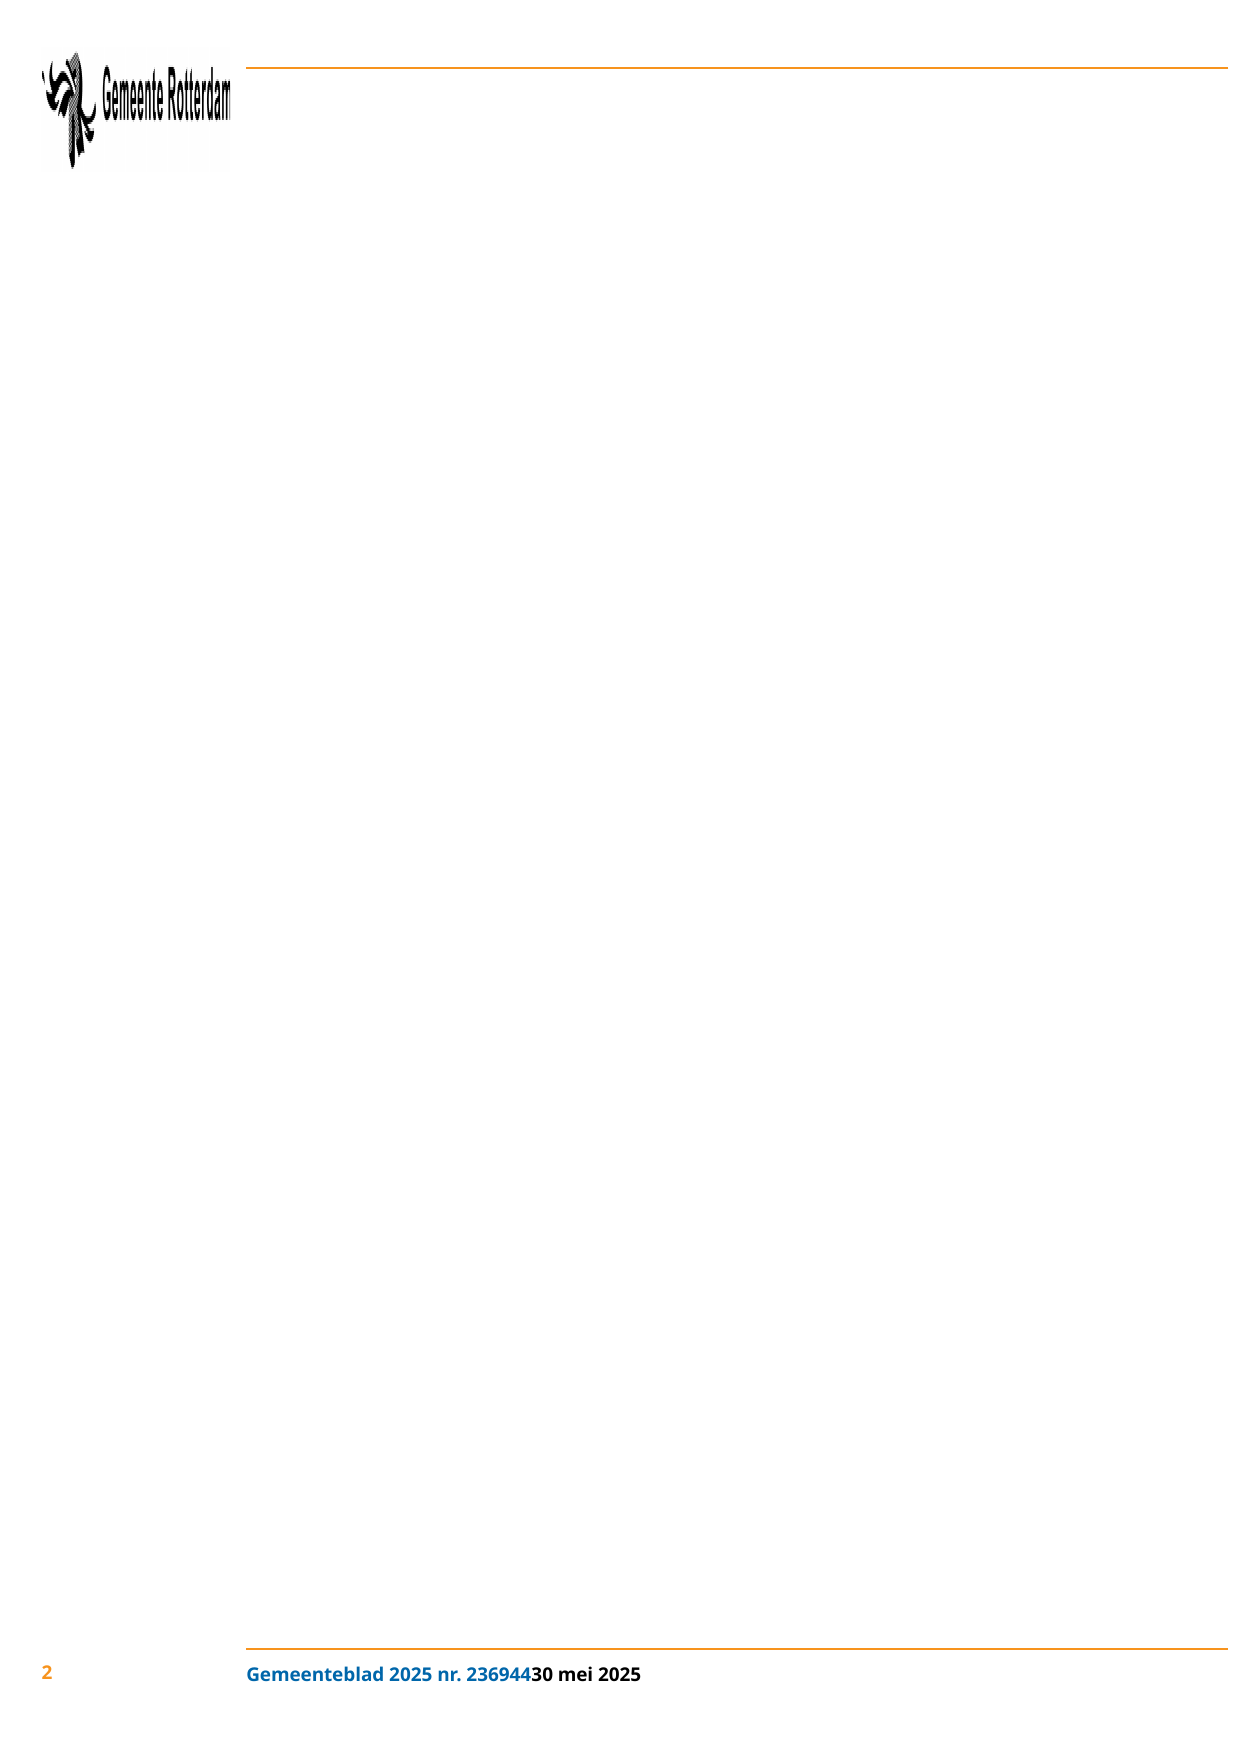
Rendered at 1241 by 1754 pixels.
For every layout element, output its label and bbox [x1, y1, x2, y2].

picture [41, 47, 231, 172]
